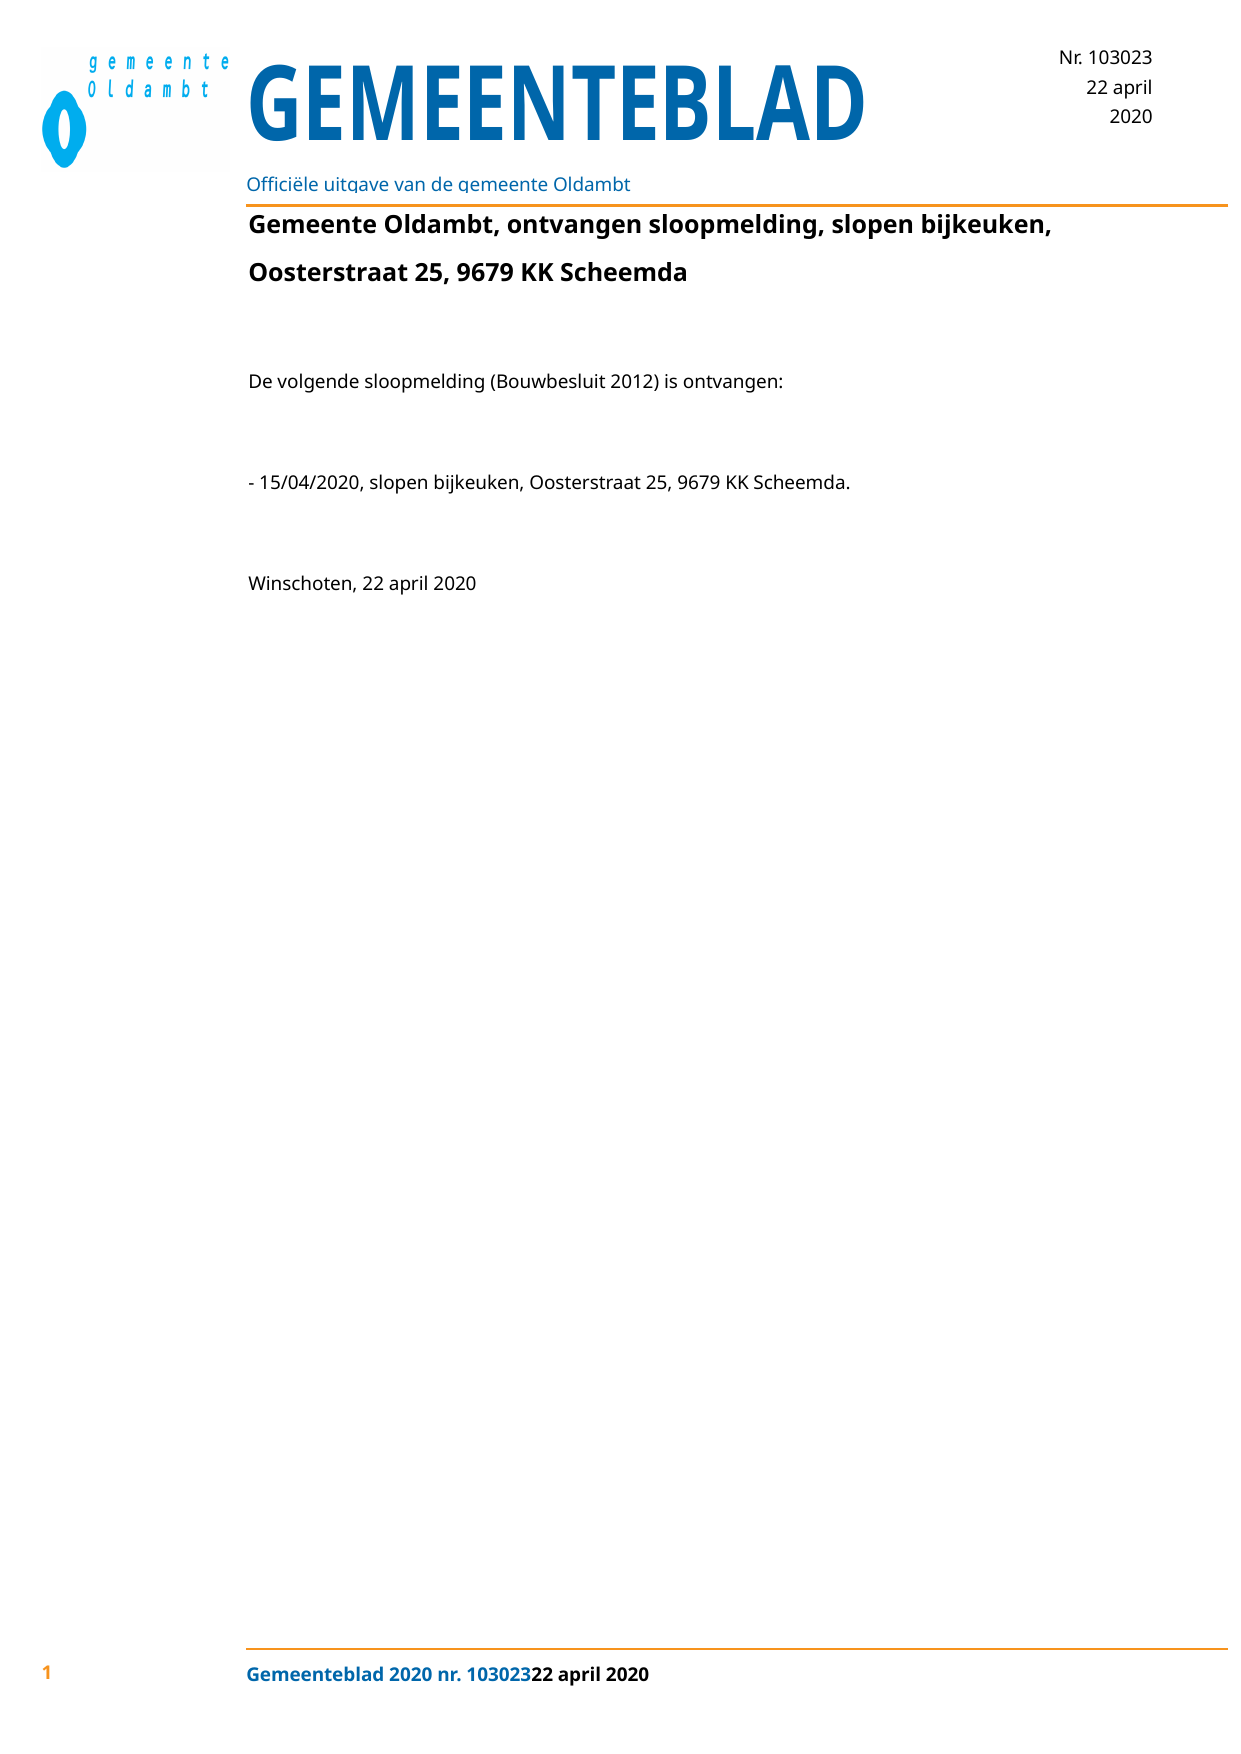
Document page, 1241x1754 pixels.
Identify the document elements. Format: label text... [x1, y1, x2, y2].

text Winschoten, 22 april 2020 [248, 570, 1152, 596]
text De volgende sloopmelding (Bouwbesluit 2012) is ontvangen: [248, 368, 1152, 394]
text Gemeente Oldambt, ontvangen sloopmelding, slopen bijkeuken, Oosterstraat 25, 9679 KK Scheemda [248, 207, 1152, 288]
picture [41, 47, 231, 172]
text - 15/04/2020, slopen bijkeuken, Oosterstraat 25, 9679 KK Scheemda. [248, 469, 1152, 495]
